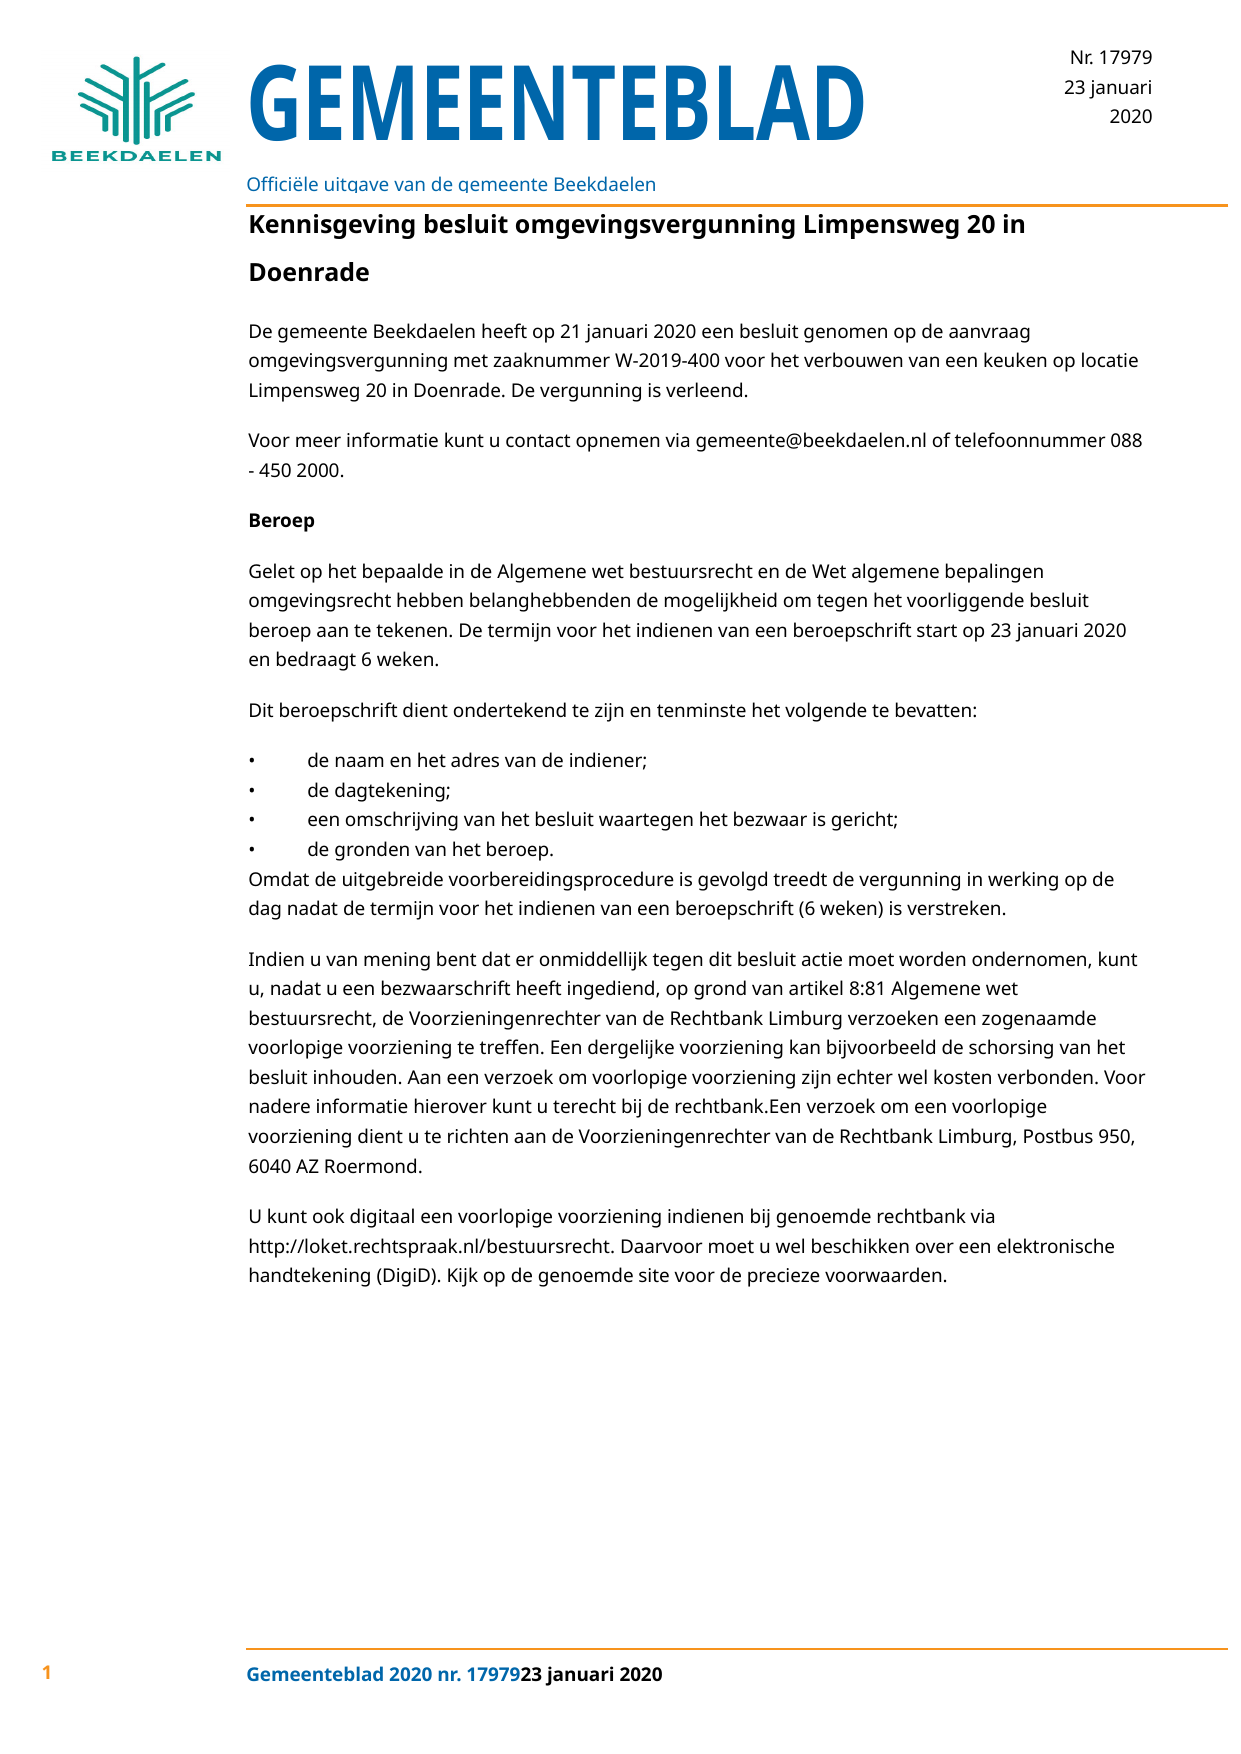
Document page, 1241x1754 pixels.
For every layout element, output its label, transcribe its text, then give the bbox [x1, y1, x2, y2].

text Gelet op het bepaalde in ­de Al­ge­mene wet be­stuurs­recht en de Wet algemene bepalingen omgevingsrecht hebben belanghebbenden de mogelijkheid om tegen het voorliggende besluit beroep aan te tekenen. De termijn voor het indienen van een beroepschrift start op 23 januari 2020 en bedraagt 6 weken. [248, 558, 1152, 672]
list de dagtekening; [248, 777, 1152, 803]
text Beroep [248, 507, 1152, 533]
picture [41, 47, 231, 172]
text Kennisgeving besluit omgevingsvergunning Limpensweg 20 in Doenrade [248, 207, 1152, 288]
text U kunt ook digitaal een voorlopige voorziening indienen bij genoemde rechtbank via http://loket.rechtspraak.nl/bestuursrecht. Daarvoor moet u wel beschikken over een elektronische handtekening (DigiD). Kijk op de genoemde site voor de precieze voorwaarden. [248, 1203, 1152, 1288]
text Dit beroepschrift dient ondertekend te zijn en tenminste het volgende te bevatten: [248, 697, 1152, 723]
text Voor meer informatie kunt u contact opnemen via gemeente@beekdaelen.nl of telefoonnummer 088 - 450 2000. [248, 427, 1152, 483]
text Omdat de uitgebreide voorbereidingsprocedure is gevolgd treedt de vergunning in werking op de dag nadat de termijn voor het indienen van een beroepschrift (6 weken) is verstreken. [248, 866, 1152, 921]
text De gemeente Beekdaelen heeft op 21 januari 2020 een besluit genomen op de aanvraag omgevingsvergunning met zaaknummer W-2019-400 voor het verbouwen van een keuken op locatie Limpensweg 20 in Doenrade. De vergunning is verleend. [248, 318, 1152, 403]
list een omschrijving van het besluit waartegen het bezwaar is gericht; [248, 807, 1152, 832]
list de gronden van het beroep. [248, 836, 1152, 862]
text Indien u van mening bent dat er onmiddellijk tegen dit besluit actie moet worden ondernomen, kunt u, nadat u een bezwaarschrift heeft ingediend, op grond van artikel 8:81 Algemene wet bestuursrecht, de Voorzieningenrechter van de Rechtbank Limburg verzoeken een zogenaamde voorlopige voorziening te treffen. Een dergelijke voorziening kan bijvoorbeeld de schorsing van het besluit inhouden. Aan een verzoek om voorlopige voorziening zijn echter wel kosten verbonden. Voor nadere informatie hierover kunt u terecht bij de rechtbank.Een verzoek om een voorlopige voorziening dient u te richten aan de Voorzieningenrechter van de Rechtbank Limburg, Postbus 950, 6040 AZ Roermond. [248, 946, 1152, 1179]
list de naam en het adres van de indiener; [248, 747, 1152, 773]
